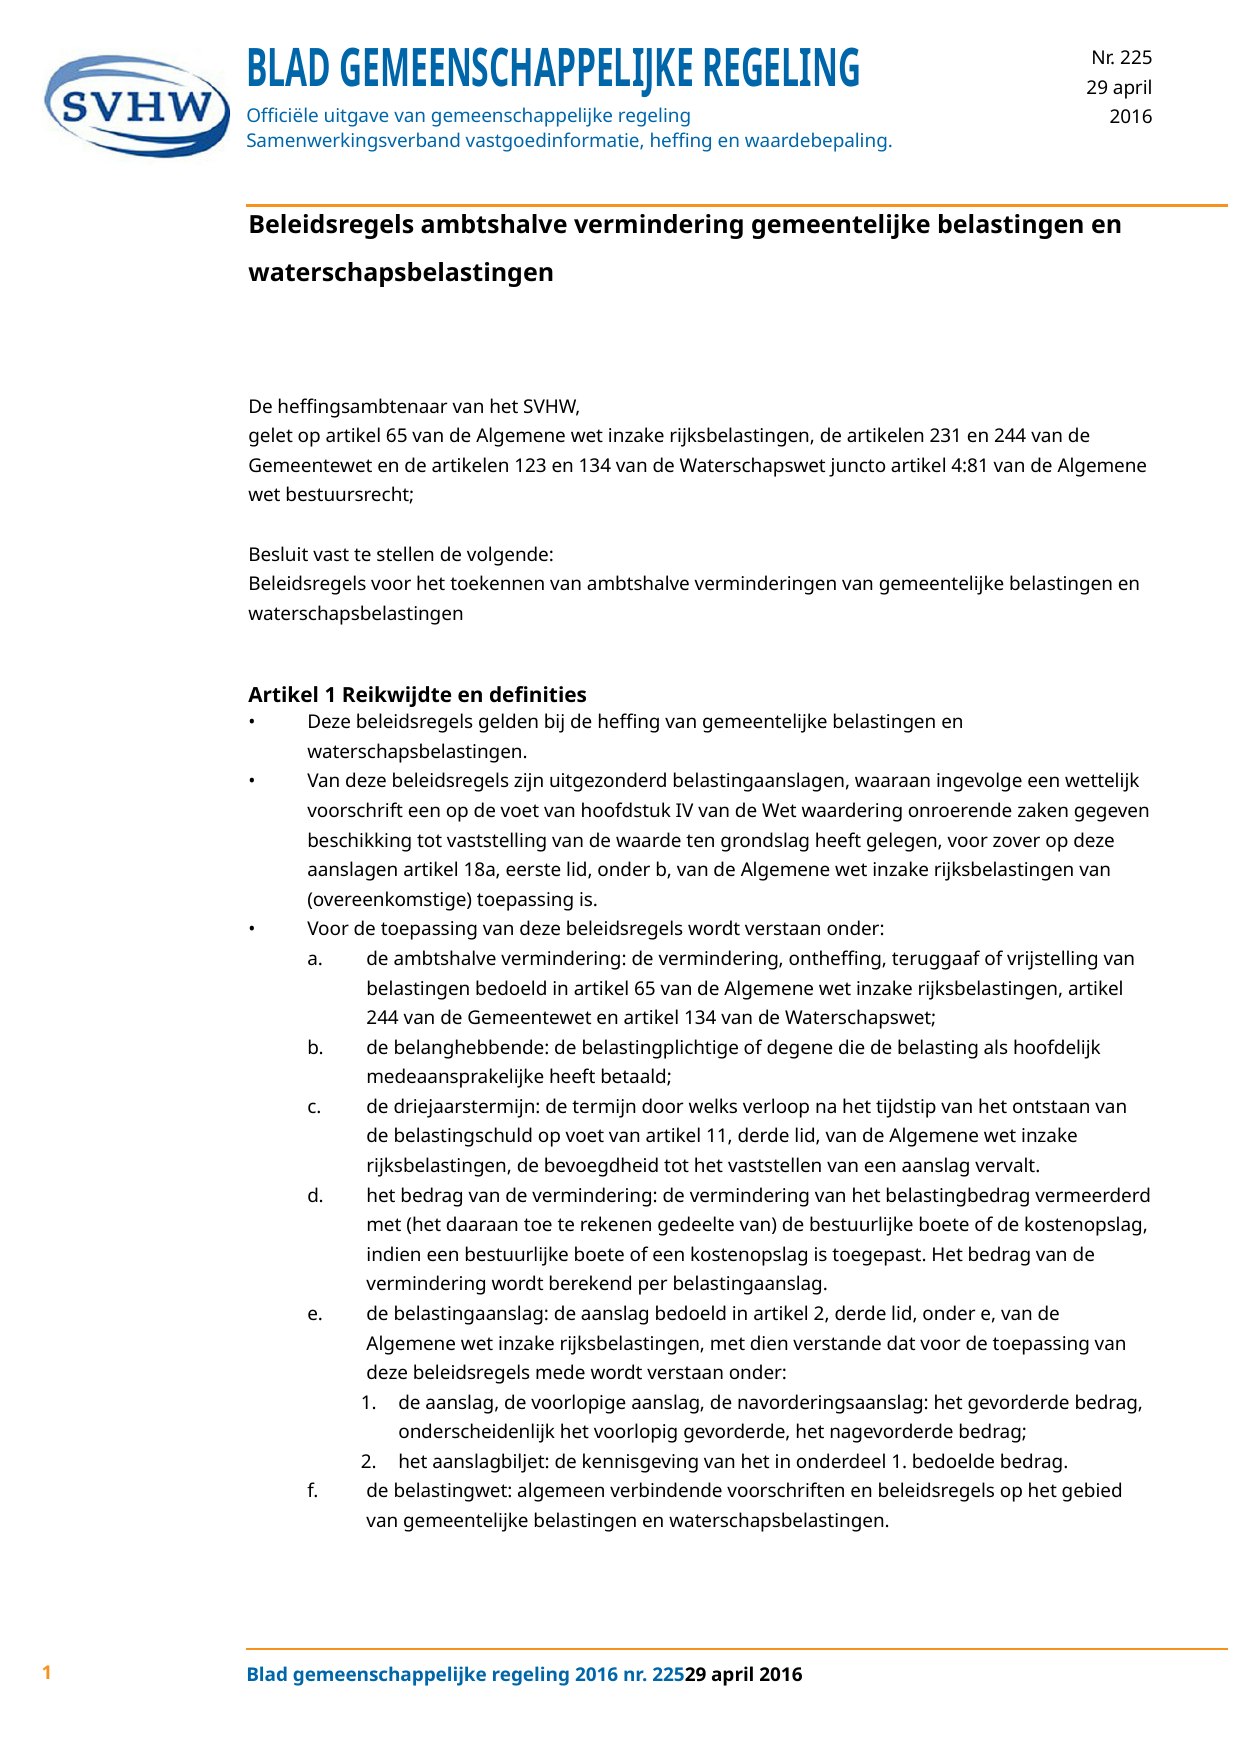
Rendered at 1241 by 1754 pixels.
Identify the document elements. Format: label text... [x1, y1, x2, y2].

text Artikel 1 Reikwijdte en definities [248, 680, 1152, 708]
list de aanslag, de voorlopige aanslag, de navorderingsaanslag: het gevorderde bedrag, onderscheidenlijk het voorlopig gevorderde, het nagevorderde bedrag; [361, 1389, 1152, 1444]
picture [41, 47, 231, 172]
list het bedrag van de vermindering: de vermindering van het belastingbedrag vermeerderd met (het daaraan toe te rekenen gedeelte van) de bestuurlijke boete of de kostenopslag, indien een bestuurlijke boete of een kostenopslag is toegepast. Het bedrag van de vermindering wordt berekend per belastingaanslag. [307, 1182, 1152, 1296]
list de belastingaanslag: de aanslag bedoeld in artikel 2, derde lid, onder e, van de Algemene wet inzake rijksbelastingen, met dien verstande dat voor de toepassing van deze beleidsregels mede wordt verstaan onder: [307, 1300, 1152, 1385]
text Beleidsregels ambtshalve vermindering gemeentelijke belastingen en waterschapsbelastingen [248, 207, 1152, 288]
list de ambtshalve vermindering: de vermindering, ontheffing, teruggaaf of vrijstelling van belastingen bedoeld in artikel 65 van de Algemene wet inzake rijksbelastingen, artikel 244 van de Gemeentewet en artikel 134 van de Waterschapswet; [307, 945, 1152, 1030]
text Besluit vast te stellen de volgende: [248, 541, 1152, 567]
list de driejaarstermijn: de termijn door welks verloop na het tijdstip van het ontstaan van de belastingschuld op voet van artikel 11, derde lid, van de Algemene wet inzake rijksbelastingen, de bevoegdheid tot het vaststellen van een aanslag vervalt. [307, 1093, 1152, 1178]
text De heffingsambtenaar van het SVHW, [248, 393, 1152, 419]
text Beleidsregels voor het toekennen van ambtshalve verminderingen van gemeentelijke belastingen en waterschapsbelastingen [248, 570, 1152, 626]
list Voor de toepassing van deze beleidsregels wordt verstaan onder: [248, 916, 1152, 941]
list het aanslagbiljet: de kennisgeving van het in onderdeel 1. bedoelde bedrag. [361, 1448, 1152, 1474]
list Deze beleidsregels gelden bij de heffing van gemeentelijke belastingen en waterschapsbelastingen. [248, 708, 1152, 764]
list Van deze beleidsregels zijn uitgezonderd belastingaanslagen, waaraan ingevolge een wettelijk voorschrift een op de voet van hoofdstuk IV van de Wet waardering onroerende zaken gegeven beschikking tot vaststelling van de waarde ten grondslag heeft gelegen, voor zover op deze aanslagen artikel 18a, eerste lid, onder b, van de Algemene wet inzake rijksbelastingen van (overeenkomstige) toepassing is. [248, 768, 1152, 912]
text gelet op artikel 65 van de Algemene wet inzake rijksbelastingen, de artikelen 231 en 244 van de Gemeentewet en de artikelen 123 en 134 van de Waterschapswet juncto artikel 4:81 van de Algemene wet bestuursrecht; [248, 422, 1152, 507]
list de belanghebbende: de belastingplichtige of degene die de belasting als hoofdelijk medeaansprakelijke heeft betaald; [307, 1034, 1152, 1089]
list de belastingwet: algemeen verbindende voorschriften en beleidsregels op het gebied van gemeentelijke belastingen en waterschapsbelastingen. [307, 1478, 1152, 1533]
